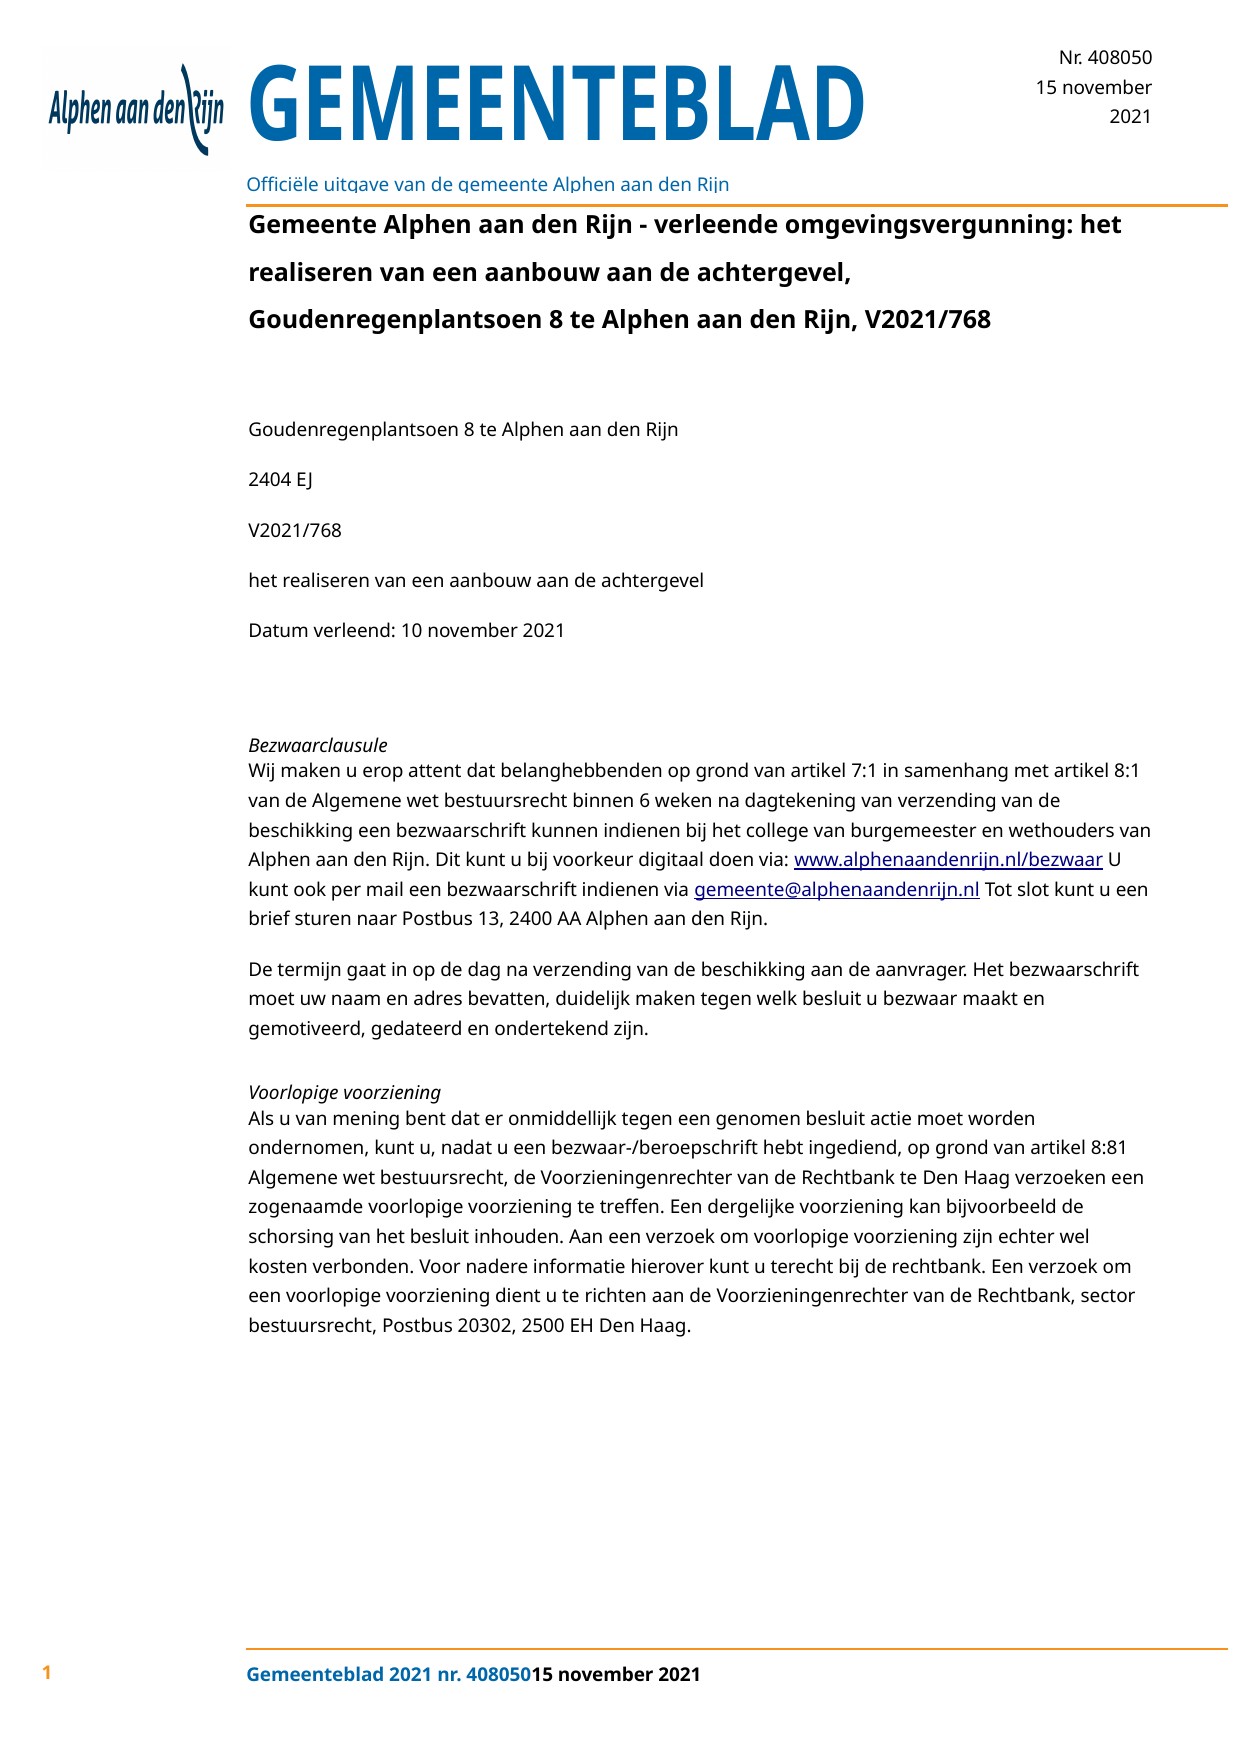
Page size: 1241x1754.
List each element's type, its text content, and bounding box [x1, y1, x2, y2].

text Datum verleend: 10 november 2021 [248, 618, 1152, 643]
text V2021/768 [248, 517, 1152, 542]
picture [41, 47, 231, 172]
text Gemeente Alphen aan den Rijn - verleende omgevingsvergunning: het realiseren van een aanbouw aan de achtergevel, Goudenregenplantsoen 8 te Alphen aan den Rijn, V2021/768 [248, 207, 1152, 336]
text 2404 EJ [248, 466, 1152, 492]
text De termijn gaat in op de dag na verzending van de beschikking aan de aanvrager. Het bezwaarschrift moet uw naam en adres bevatten, duidelijk maken tegen welk besluit u bezwaar maakt en gemotiveerd, gedateerd en ondertekend zijn. [248, 956, 1152, 1041]
text het realiseren van een aanbouw aan de achtergevel [248, 567, 1152, 593]
text Voorlopige voorziening [248, 1079, 1152, 1105]
text Als u van mening bent dat er onmiddellijk tegen een genomen besluit actie moet worden ondernomen, kunt u, nadat u een bezwaar-/beroepschrift hebt ingediend, op grond van artikel 8:81 Algemene wet bestuursrecht, de Voorzieningenrechter van de Rechtbank te Den Haag verzoeken een zogenaamde voorlopige voorziening te treffen. Een dergelijke voorziening kan bijvoorbeeld de schorsing van het besluit inhouden. Aan een verzoek om voorlopige voorziening zijn echter wel kosten verbonden. Voor nadere informatie hierover kunt u terecht bij de rechtbank. Een verzoek om een voorlopige voorziening dient u te richten aan de Voorzieningenrechter van de Rechtbank, sector bestuursrecht, Postbus 20302, 2500 EH Den Haag. [248, 1105, 1152, 1338]
text Bezwaarclausule [248, 732, 1152, 758]
text Goudenregenplantsoen 8 te Alphen aan den Rijn [248, 416, 1152, 442]
text Wij maken u erop attent dat belanghebbenden op grond van artikel 7:1 in samenhang met artikel 8:1 van de Algemene wet bestuursrecht binnen 6 weken na dagtekening van verzending van de beschikking een bezwaarschrift kunnen indienen bij het college van burgemeester en wethouders van Alphen aan den Rijn. Dit kunt u bij voorkeur digitaal doen via: www.alphenaandenrijn.nl/bezwaar U kunt ook per mail een bezwaarschrift indienen via gemeente@alphenaandenrijn.nl Tot slot kunt u een brief sturen naar Postbus 13, 2400 AA Alphen aan den Rijn. [248, 758, 1152, 931]
